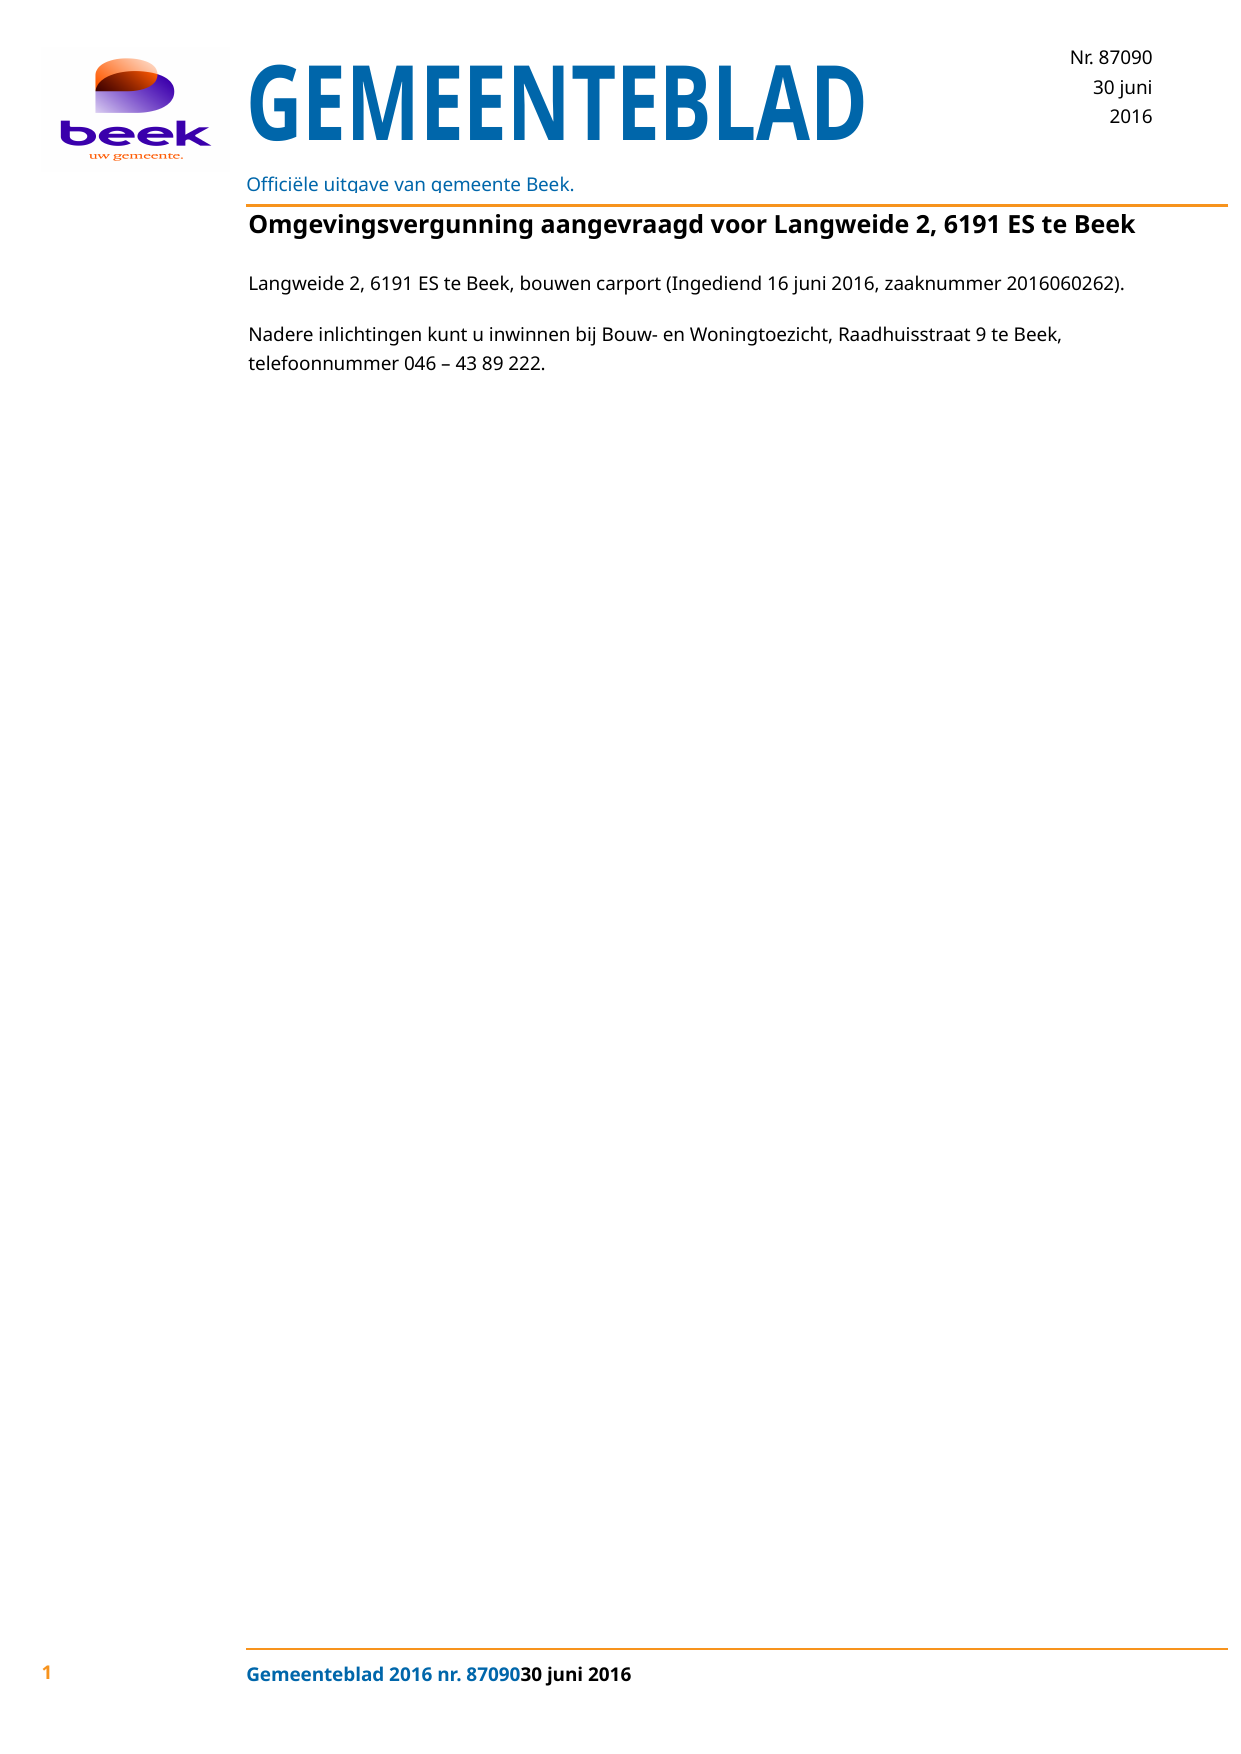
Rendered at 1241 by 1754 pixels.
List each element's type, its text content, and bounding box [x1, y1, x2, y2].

text Omgevingsvergunning aangevraagd voor Langweide 2, 6191 ES te Beek [248, 207, 1152, 241]
picture [41, 47, 231, 172]
text Langweide 2, 6191 ES te Beek, bouwen carport (Ingediend 16 juni 2016, zaaknummer 2016060262). [248, 270, 1152, 296]
text Nadere inlichtingen kunt u inwinnen bij Bouw- en Woningtoezicht, Raadhuisstraat 9 te Beek, telefoonnummer 046 – 43 89 222. [248, 321, 1152, 376]
